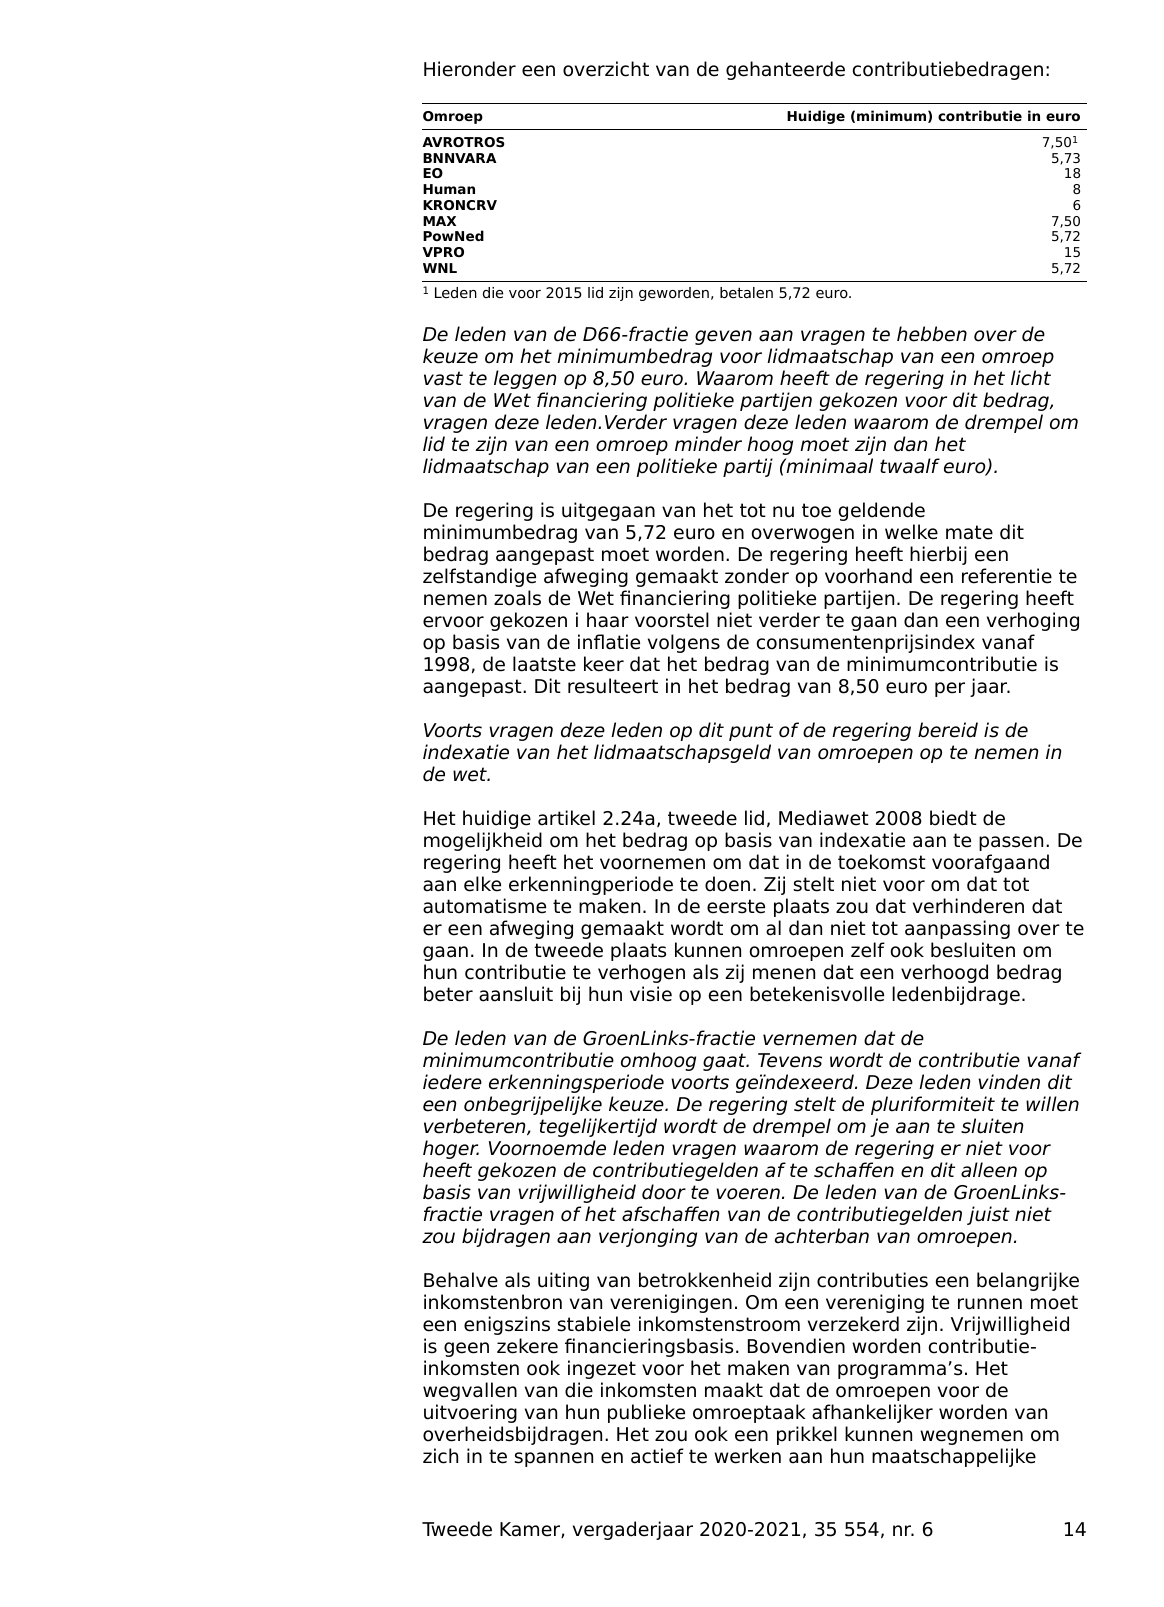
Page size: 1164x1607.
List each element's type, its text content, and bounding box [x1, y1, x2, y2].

text Hieronder een overzicht van de gehanteerde contributiebedragen: [422, 59, 1087, 81]
table_cell 1 Leden die voor 2015 lid zijn geworden, betalen 5,72 euro. [422, 282, 1087, 302]
table_header Omroep [422, 104, 717, 129]
table_cell WNL [422, 261, 717, 281]
table_cell 5,72 [717, 261, 1087, 281]
text Voorts vragen deze leden op dit punt of de regering bereid is de indexatie van het lidmaatschapsgeld van omroepen op te nemen in de wet. [422, 720, 1087, 786]
table_cell 6 [717, 198, 1087, 213]
table_cell 5,73 [717, 151, 1087, 166]
table_cell KRONCRV [422, 198, 717, 213]
table_cell AVROTROS [422, 130, 717, 151]
text Behalve als uiting van betrokkenheid zijn contributies een belangrijke inkomstenbron van verenigingen. Om een vereniging te runnen moet een enigszins stabiele inkomstenstroom verzekerd zijn. Vrijwilligheid is geen zekere financieringsbasis. Bovendien worden contributie-inkomsten ook ingezet voor het maken van programma’s. Het wegvallen van die inkomsten maakt dat de omroepen voor de uitvoering van hun publieke omroeptaak afhankelijker worden van overheidsbijdragen. Het zou ook een prikkel kunnen wegnemen om zich in te spannen en actief te werken aan hun maatschappelijke [422, 1270, 1087, 1468]
table_cell VPRO [422, 245, 717, 261]
table_cell PowNed [422, 229, 717, 245]
table_cell 8 [717, 182, 1087, 198]
text De regering is uitgegaan van het tot nu toe geldende minimumbedrag van 5,72 euro en overwogen in welke mate dit bedrag aangepast moet worden. De regering heeft hierbij een zelfstandige afweging gemaakt zonder op voorhand een referentie te nemen zoals de Wet financiering politieke partijen. De regering heeft ervoor gekozen i haar voorstel niet verder te gaan dan een verhoging op basis van de inflatie volgens de consumentenprijsindex vanaf 1998, de laatste keer dat het bedrag van de minimumcontributie is aangepast. Dit resulteert in het bedrag van 8,50 euro per jaar. [422, 500, 1087, 698]
text De leden van de D66-fractie geven aan vragen te hebben over de keuze om het minimumbedrag voor lidmaatschap van een omroep vast te leggen op 8,50 euro. Waarom heeft de regering in het licht van de Wet financiering politieke partijen gekozen voor dit bedrag, vragen deze leden.Verder vragen deze leden waarom de drempel om lid te zijn van een omroep minder hoog moet zijn dan het lidmaatschap van een politieke partij (minimaal twaalf euro). [422, 324, 1087, 478]
text De leden van de GroenLinks-fractie vernemen dat de minimumcontributie omhoog gaat. Tevens wordt de contributie vanaf iedere erkenningsperiode voorts geïndexeerd. Deze leden vinden dit een onbegrijpelijke keuze. De regering stelt de pluriformiteit te willen verbeteren, tegelijkertijd wordt de drempel om je aan te sluiten hoger. Voornoemde leden vragen waarom de regering er niet voor heeft gekozen de contributiegelden af te schaffen en dit alleen op basis van vrijwilligheid door te voeren. De leden van de GroenLinks-fractie vragen of het afschaffen van de contributiegelden juist niet zou bijdragen aan verjonging van de achterban van omroepen. [422, 1028, 1087, 1248]
table_cell Human [422, 182, 717, 198]
text Het huidige artikel 2.24a, tweede lid, Mediawet 2008 biedt de mogelijkheid om het bedrag op basis van indexatie aan te passen. De regering heeft het voornemen om dat in de toekomst voorafgaand aan elke erkenningperiode te doen. Zij stelt niet voor om dat tot automatisme te maken. In de eerste plaats zou dat verhinderen dat er een afweging gemaakt wordt om al dan niet tot aanpassing over te gaan. In de tweede plaats kunnen omroepen zelf ook besluiten om hun contributie te verhogen als zij menen dat een verhoogd bedrag beter aansluit bij hun visie op een betekenisvolle ledenbijdrage. [422, 808, 1087, 1006]
table_cell 7,501 [717, 130, 1087, 151]
table_cell 7,50 [717, 214, 1087, 229]
table_cell MAX [422, 214, 717, 229]
table_header Huidige (minimum) contributie in euro [717, 104, 1087, 129]
table_cell BNNVARA [422, 151, 717, 166]
table_cell 15 [717, 245, 1087, 261]
table_cell 5,72 [717, 229, 1087, 245]
table_cell 18 [717, 166, 1087, 182]
table_cell EO [422, 166, 717, 182]
